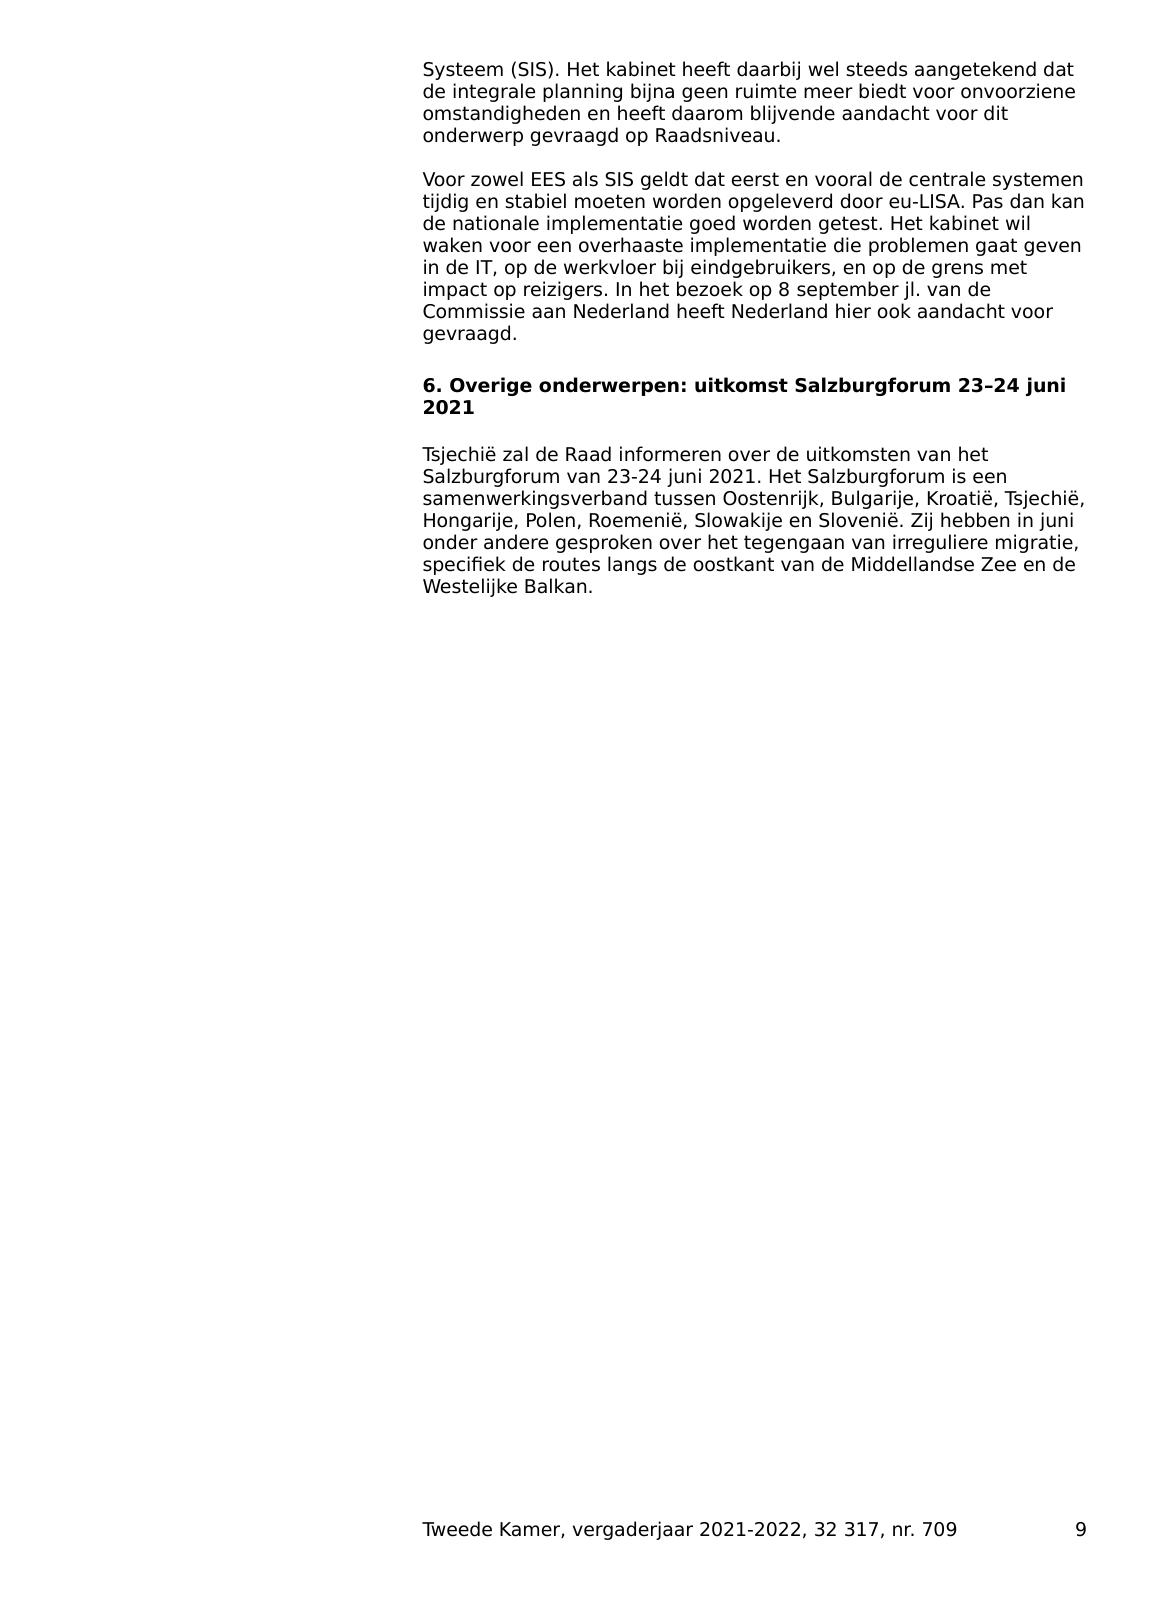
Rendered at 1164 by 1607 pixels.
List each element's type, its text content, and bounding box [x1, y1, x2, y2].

text Systeem (SIS). Het kabinet heeft daarbij wel steeds aangetekend dat de integrale planning bijna geen ruimte meer biedt voor onvoorziene omstandigheden en heeft daarom blijvende aandacht voor dit onderwerp gevraagd op Raadsniveau. [422, 59, 1087, 147]
text Voor zowel EES als SIS geldt dat eerst en vooral de centrale systemen tijdig en stabiel moeten worden opgeleverd door eu-LISA. Pas dan kan de nationale implementatie goed worden getest. Het kabinet wil waken voor een overhaaste implementatie die problemen gaat geven in de IT, op de werkvloer bij eindgebruikers, en op de grens met impact op reizigers. In het bezoek op 8 september jl. van de Commissie aan Nederland heeft Nederland hier ook aandacht voor gevraagd. [422, 169, 1087, 345]
subtitle 6. Overige onderwerpen: uitkomst Salzburgforum 23–24 juni 2021 [422, 375, 1087, 419]
text Tsjechië zal de Raad informeren over de uitkomsten van het Salzburgforum van 23-24 juni 2021. Het Salzburgforum is een samenwerkingsverband tussen Oostenrijk, Bulgarije, Kroatië, Tsjechië, Hongarije, Polen, Roemenië, Slowakije en Slovenië. Zij hebben in juni onder andere gesproken over het tegengaan van irreguliere migratie, specifiek de routes langs de oostkant van de Middellandse Zee en de Westelijke Balkan. [422, 444, 1087, 598]
